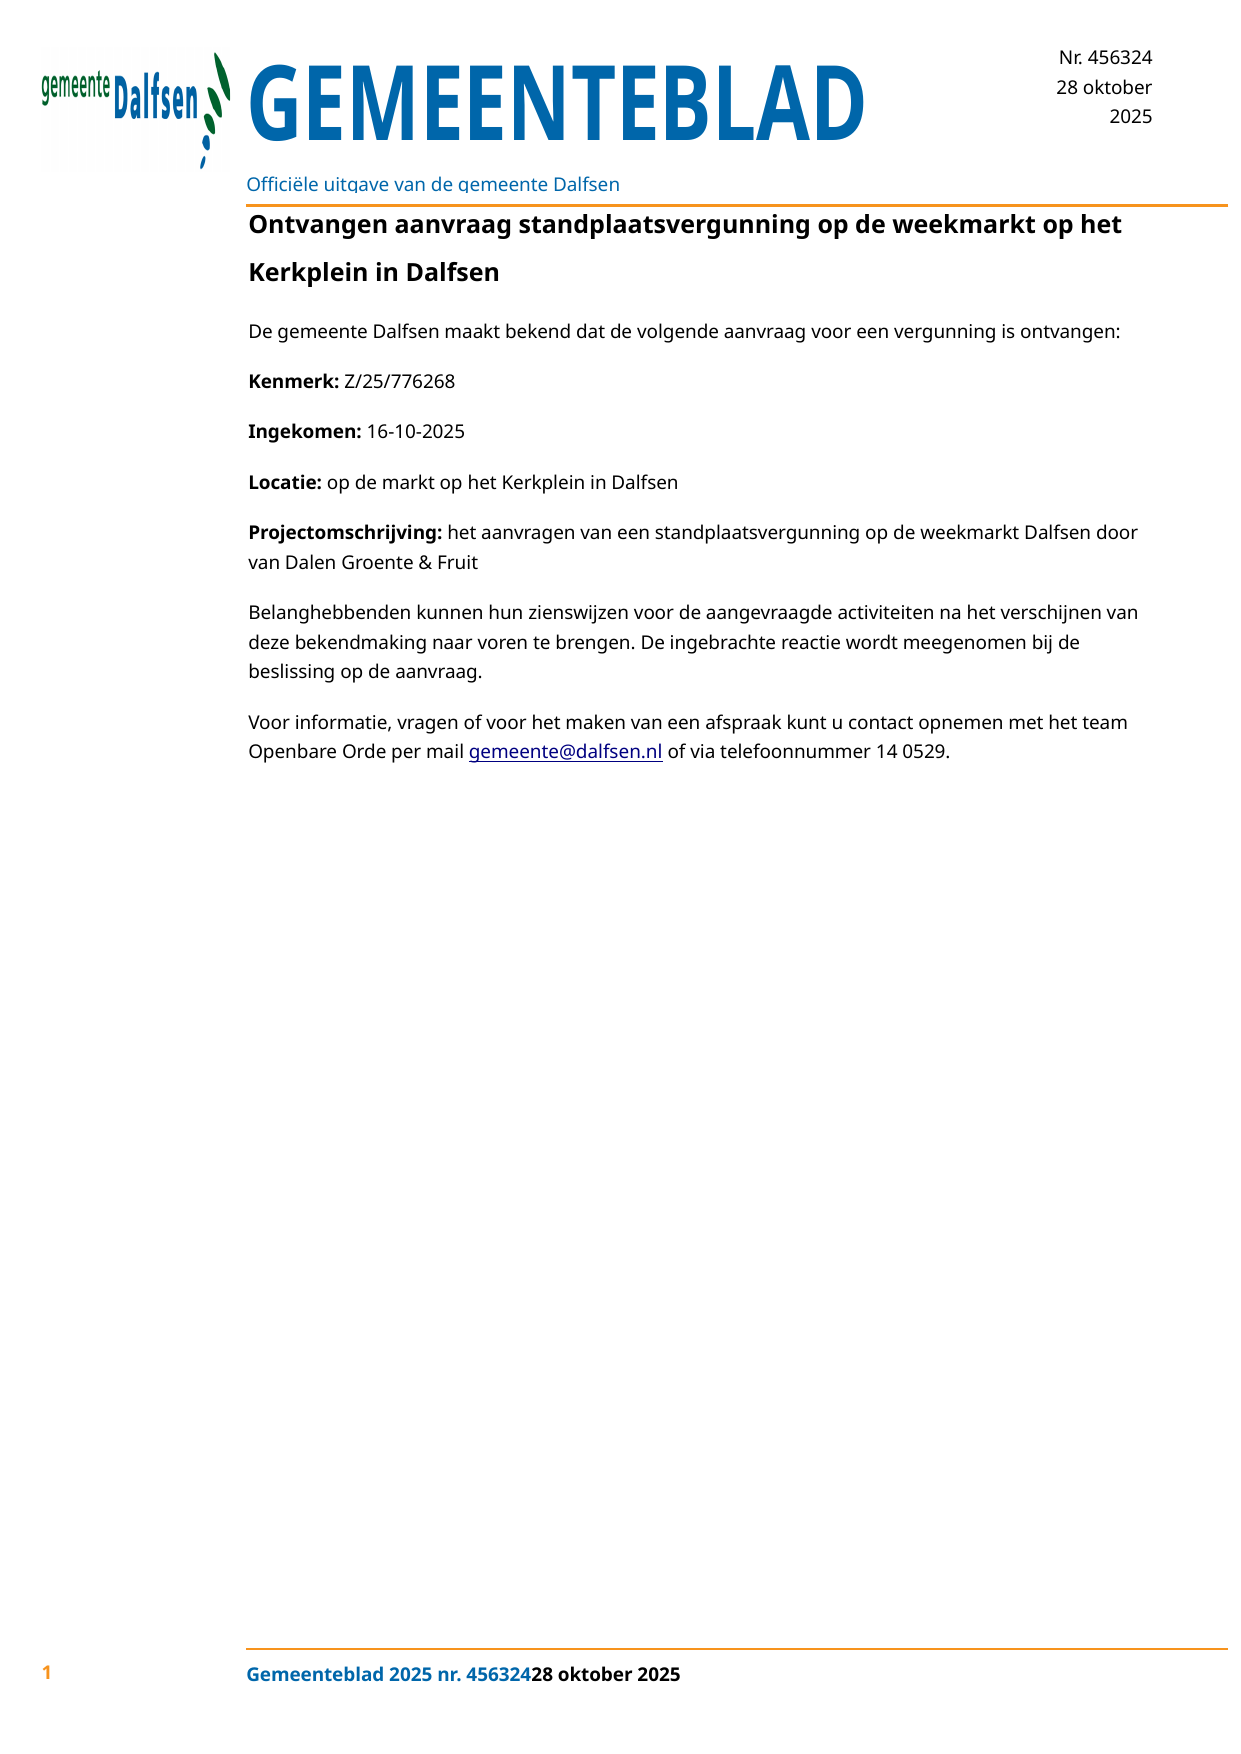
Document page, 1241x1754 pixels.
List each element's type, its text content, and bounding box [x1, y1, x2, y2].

text Kenmerk: Z/25/776268 [248, 368, 1152, 394]
text Belanghebbenden kunnen hun zienswijzen voor de aangevraagde activiteiten na het verschijnen van deze bekendmaking naar voren te brengen. De ingebrachte reactie wordt meegenomen bij de beslissing op de aanvraag. [248, 599, 1152, 684]
text Ingekomen: 16-10-2025 [248, 419, 1152, 444]
text Locatie: op de markt op het Kerkplein in Dalfsen [248, 469, 1152, 495]
text Ontvangen aanvraag standplaatsvergunning op de weekmarkt op het Kerkplein in Dalfsen [248, 207, 1152, 288]
text Voor informatie, vragen of voor het maken van een afspraak kunt u contact opnemen met het team Openbare Orde per mail gemeente@dalfsen.nl of via telefoonnummer 14 0529. [248, 709, 1152, 764]
text De gemeente Dalfsen maakt bekend dat de volgende aanvraag voor een vergunning is ontvangen: [248, 318, 1152, 344]
text Projectomschrijving: het aanvragen van een standplaatsvergunning op de weekmarkt Dalfsen door van Dalen Groente & Fruit [248, 519, 1152, 575]
picture [41, 47, 231, 172]
